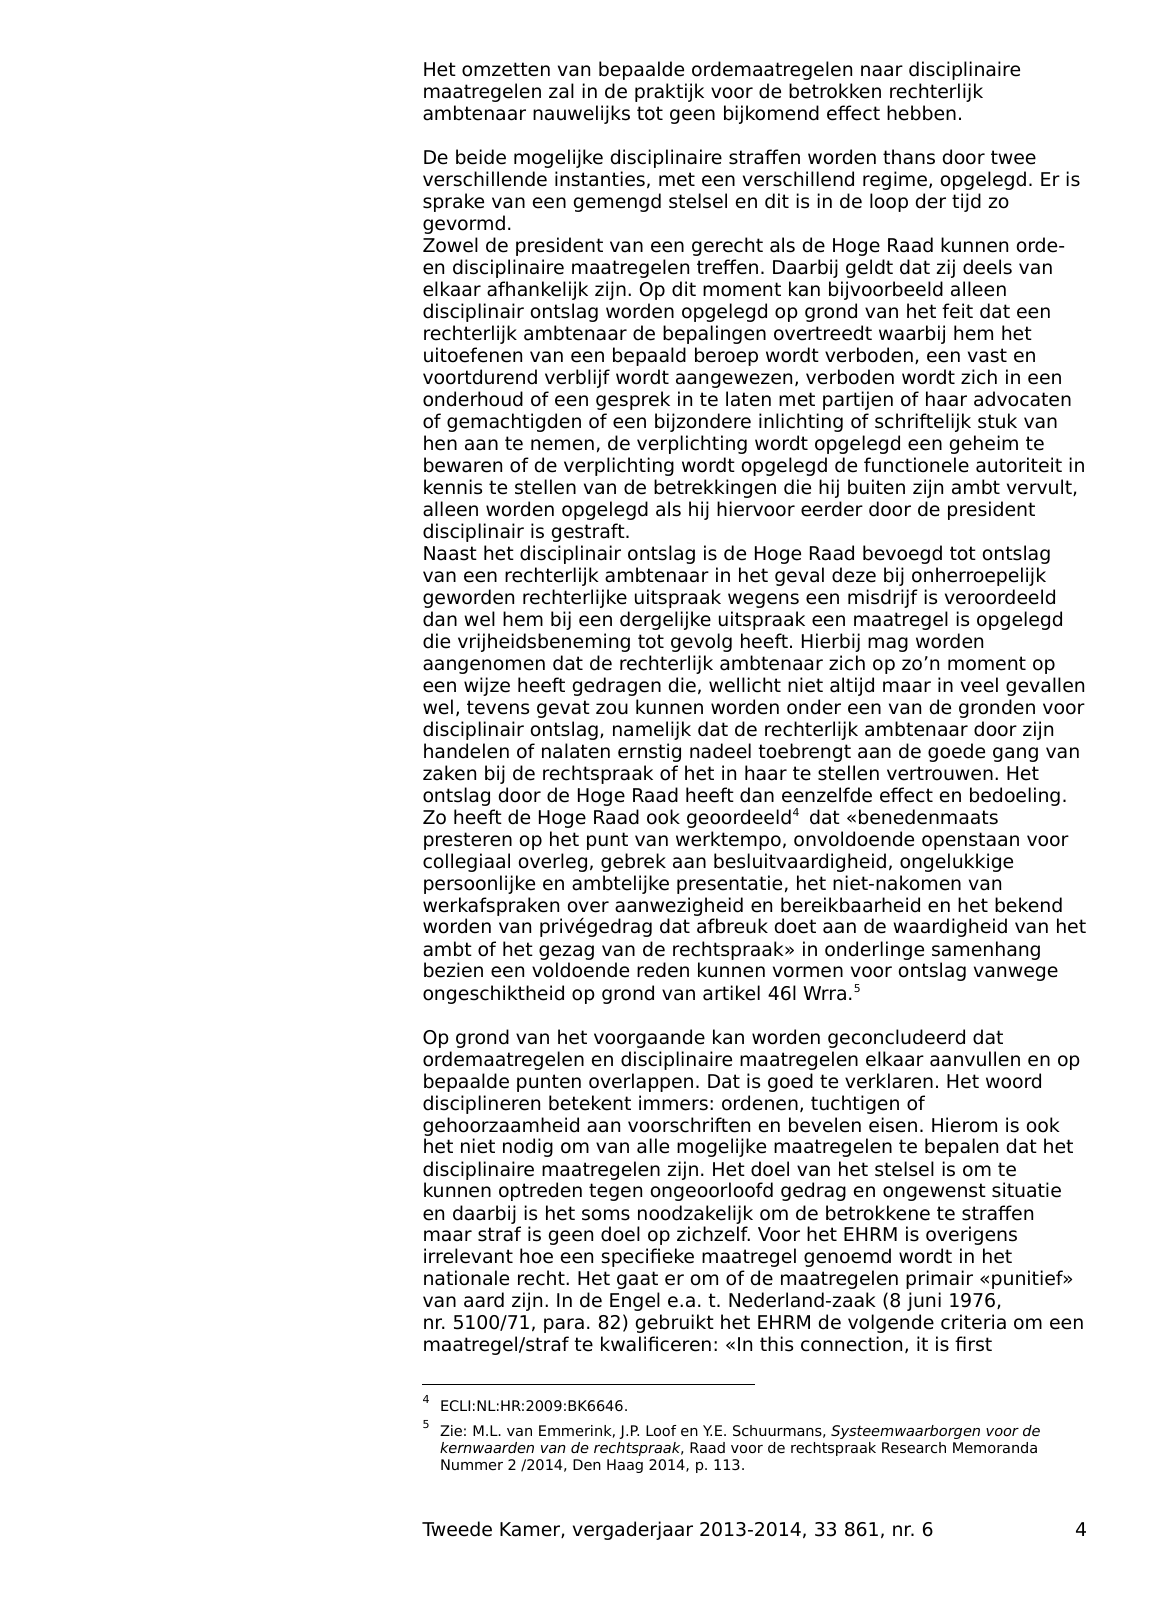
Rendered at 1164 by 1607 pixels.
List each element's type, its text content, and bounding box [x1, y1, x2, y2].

text Zowel de president van een gerecht als de Hoge Raad kunnen orde- en disciplinaire maatregelen treffen. Daarbij geldt dat zij deels van elkaar afhankelijk zijn. Op dit moment kan bijvoorbeeld alleen disciplinair ontslag worden opgelegd op grond van het feit dat een rechterlijk ambtenaar de bepalingen overtreedt waarbij hem het uitoefenen van een bepaald beroep wordt verboden, een vast en voortdurend verblijf wordt aangewezen, verboden wordt zich in een onderhoud of een gesprek in te laten met partijen of haar advocaten of gemachtigden of een bijzondere inlichting of schriftelijk stuk van hen aan te nemen, de verplichting wordt opgelegd een geheim te bewaren of de verplichting wordt opgelegd de functionele autoriteit in kennis te stellen van de betrekkingen die hij buiten zijn ambt vervult, alleen worden opgelegd als hij hiervoor eerder door de president disciplinair is gestraft. [422, 235, 1087, 543]
text Op grond van het voorgaande kan worden geconcludeerd dat ordemaatregelen en disciplinaire maatregelen elkaar aanvullen en op bepaalde punten overlappen. Dat is goed te verklaren. Het woord disciplineren betekent immers: ordenen, tuchtigen of gehoorzaamheid aan voorschriften en bevelen eisen. Hierom is ook het niet nodig om van alle mogelijke maatregelen te bepalen dat het disciplinaire maatregelen zijn. Het doel van het stelsel is om te kunnen optreden tegen ongeoorloofd gedrag en ongewenst situatie en daarbij is het soms noodzakelijk om de betrokkene te straffen maar straf is geen doel op zichzelf. Voor het EHRM is overigens irrelevant hoe een specifieke maatregel genoemd wordt in het nationale recht. Het gaat er om of de maatregelen primair «punitief» van aard zijn. In de Engel e.a. t. Nederland-zaak (8 juni 1976, nr. 5100/71, para. 82) gebruikt het EHRM de volgende criteria om een maatregel/straf te kwalificeren: «In this connection, it is first [422, 1027, 1087, 1356]
text De beide mogelijke disciplinaire straffen worden thans door twee verschillende instanties, met een verschillend regime, opgelegd. Er is sprake van een gemengd stelsel en dit is in de loop der tijd zo gevormd. [422, 147, 1087, 235]
text Zie: M.L. van Emmerink, J.P. Loof en Y.E. Schuurmans, Systeemwaarborgen voor de kernwaarden van de rechtspraak, Raad voor de rechtspraak Research Memoranda Nummer 2 /2014, Den Haag 2014, p. 113. [422, 1418, 1087, 1474]
text Naast het disciplinair ontslag is de Hoge Raad bevoegd tot ontslag van een rechterlijk ambtenaar in het geval deze bij onherroepelijk geworden rechterlijke uitspraak wegens een misdrijf is veroordeeld dan wel hem bij een dergelijke uitspraak een maatregel is opgelegd die vrijheidsbeneming tot gevolg heeft. Hierbij mag worden aangenomen dat de rechterlijk ambtenaar zich op zo’n moment op een wijze heeft gedragen die, wellicht niet altijd maar in veel gevallen wel, tevens gevat zou kunnen worden onder een van de gronden voor disciplinair ontslag, namelijk dat de rechterlijk ambtenaar door zijn handelen of nalaten ernstig nadeel toebrengt aan de goede gang van zaken bij de rechtspraak of het in haar te stellen vertrouwen. Het ontslag door de Hoge Raad heeft dan eenzelfde effect en bedoeling. Zo heeft de Hoge Raad ook geoordeeld dat «benedenmaats presteren op het punt van werktempo, onvoldoende openstaan voor collegiaal overleg, gebrek aan besluitvaardigheid, ongelukkige persoonlijke en ambtelijke presentatie, het niet-nakomen van werkafspraken over aanwezigheid en bereikbaarheid en het bekend worden van privégedrag dat afbreuk doet aan de waardigheid van het ambt of het gezag van de rechtspraak» in onderlinge samenhang bezien een voldoende reden kunnen vormen voor ontslag vanwege ongeschiktheid op grond van artikel 46l Wrra. [422, 543, 1087, 1004]
text Het omzetten van bepaalde ordemaatregelen naar disciplinaire maatregelen zal in de praktijk voor de betrokken rechterlijk ambtenaar nauwelijks tot geen bijkomend effect hebben. [422, 59, 1087, 125]
text ECLI:NL:HR:2009:BK6646. [422, 1393, 1087, 1416]
